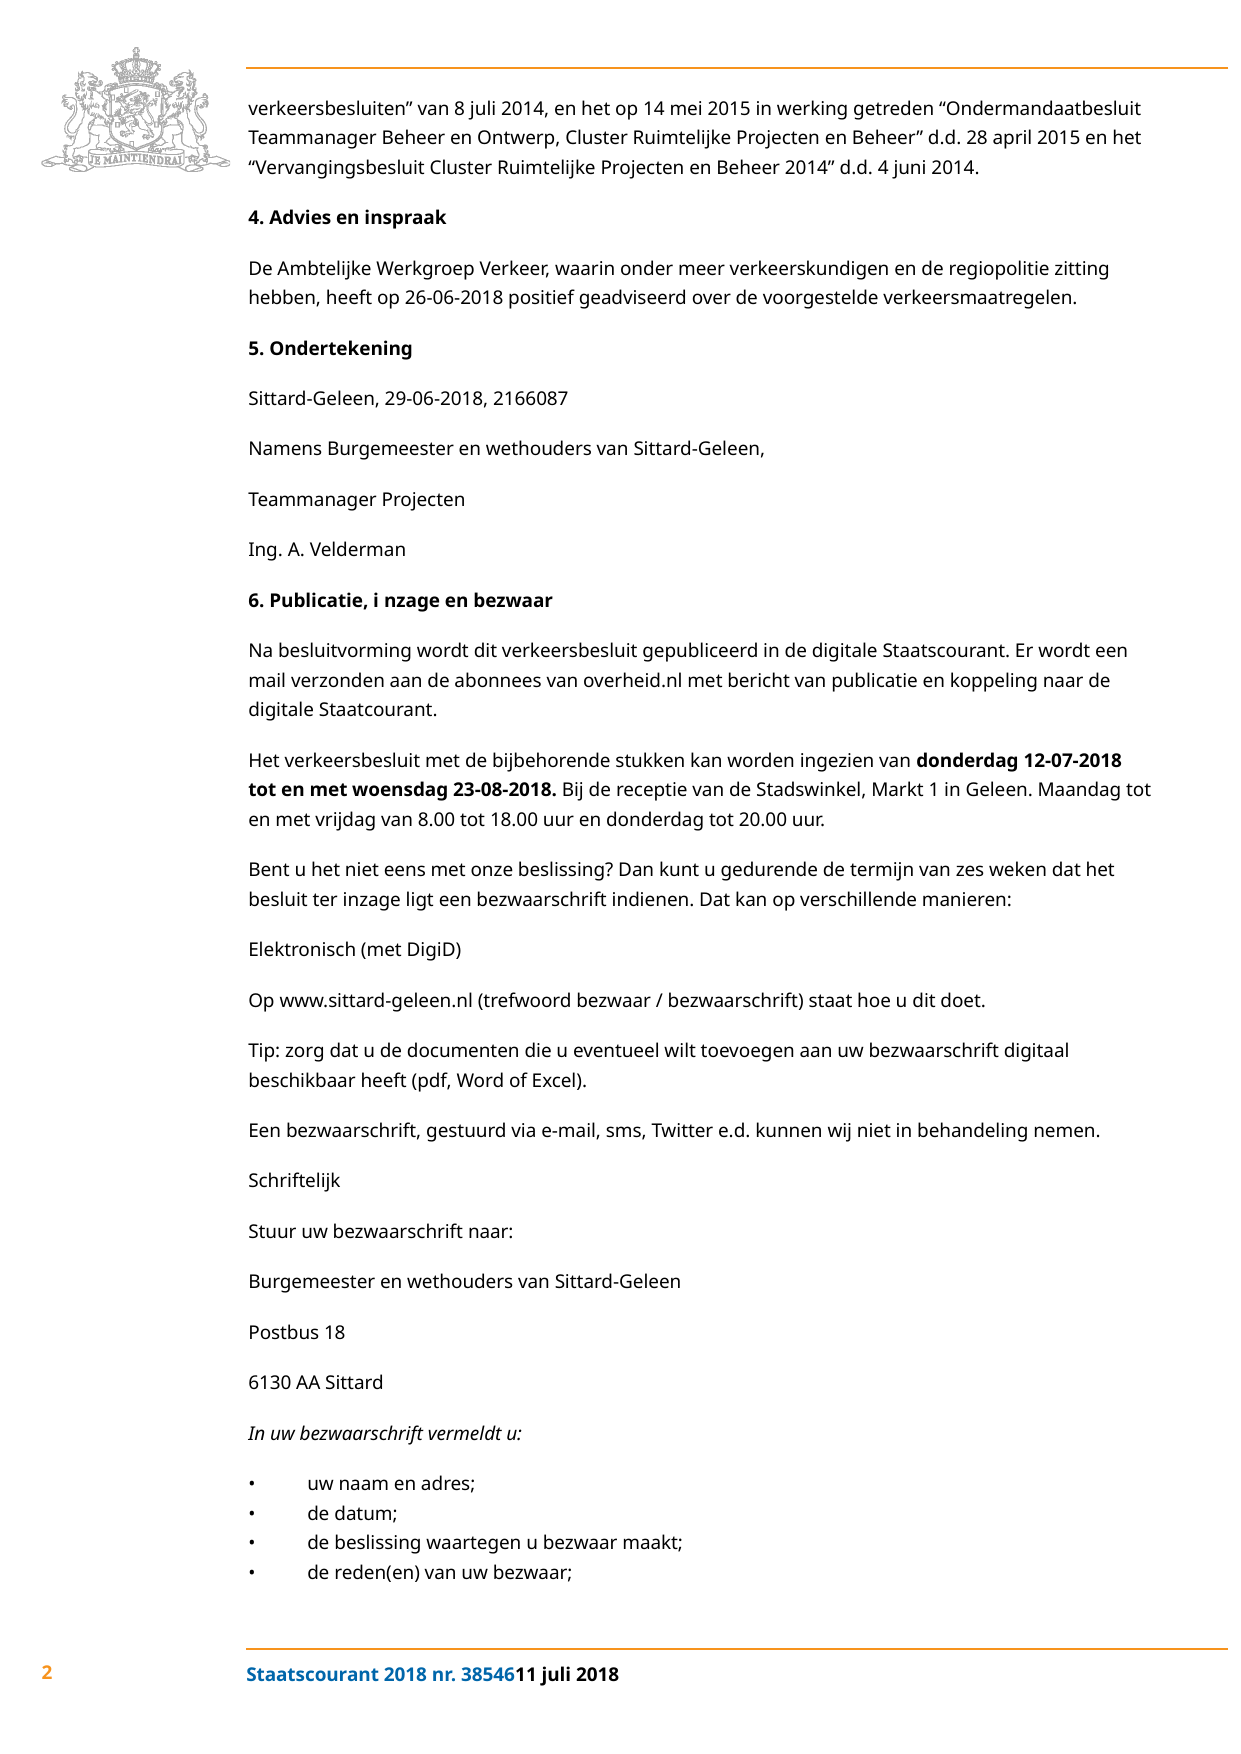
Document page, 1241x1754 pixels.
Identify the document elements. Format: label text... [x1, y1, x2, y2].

text Sittard-Geleen, 29-06-2018, 2166087 [248, 385, 1152, 411]
list de reden(en) van uw bezwaar; [248, 1559, 1152, 1585]
text Op www.sittard-geleen.nl (trefwoord bezwaar / bezwaarschrift) staat hoe u dit doet. [248, 987, 1152, 1013]
text Stuur uw bezwaarschrift naar: [248, 1218, 1152, 1244]
list uw naam en adres; [248, 1470, 1152, 1496]
text Namens Burgemeester en wethouders van Sittard-Geleen, [248, 436, 1152, 461]
list de datum; [248, 1500, 1152, 1526]
text Schriftelijk [248, 1168, 1152, 1193]
text Postbus 18 [248, 1319, 1152, 1345]
text Een bezwaarschrift, gestuurd via e-mail, sms, Twitter e.d. kunnen wij niet in behandeling nemen. [248, 1117, 1152, 1143]
text 5. Ondertekening [248, 335, 1152, 361]
text Elektronisch (met DigiD) [248, 936, 1152, 962]
text Burgemeester en wethouders van Sittard-Geleen [248, 1268, 1152, 1294]
list de beslissing waartegen u bezwaar maakt; [248, 1529, 1152, 1555]
text Ing. A. Velderman [248, 536, 1152, 562]
text Bent u het niet eens met onze beslissing? Dan kunt u gedurende de termijn van zes weken dat het besluit ter inzage ligt een bezwaarschrift indienen. Dat kan op verschillende manieren: [248, 856, 1152, 912]
text Na besluitvorming wordt dit verkeersbesluit gepubliceerd in de digitale Staatscourant. Er wordt een mail verzonden aan de abonnees van overheid.nl met bericht van publicatie en koppeling naar de digitale Staatcourant. [248, 637, 1152, 722]
text Teammanager Projecten [248, 486, 1152, 512]
text 6. Publicatie, i nzage en bezwaar [248, 587, 1152, 613]
text Het verkeersbesluit met de bijbehorende stukken kan worden ingezien van donderdag 12-07-2018 tot en met woensdag 23-08-2018. Bij de receptie van de Stadswinkel, Markt 1 in Geleen. Maandag tot en met vrijdag van 8.00 tot 18.00 uur en donderdag tot 20.00 uur. [248, 747, 1152, 832]
picture [41, 47, 231, 172]
text In uw bezwaarschrift vermeldt u: [248, 1420, 1152, 1446]
text De Ambtelijke Werkgroep Verkeer, waarin onder meer verkeerskundigen en de regiopolitie zitting hebben, heeft op 26-06-2018 positief geadviseerd over de voorgestelde verkeersmaatregelen. [248, 255, 1152, 310]
text Tip: zorg dat u de documenten die u eventueel wilt toevoegen aan uw bezwaarschrift digitaal beschikbaar heeft (pdf, Word of Excel). [248, 1037, 1152, 1093]
text verkeersbesluiten” van 8 juli 2014, en het op 14 mei 2015 in werking getreden “Ondermandaatbesluit Teammanager Beheer en Ontwerp, Cluster Ruimtelijke Projecten en Beheer” d.d. 28 april 2015 en het “Vervangingsbesluit Cluster Ruimtelijke Projecten en Beheer 2014” d.d. 4 juni 2014. [248, 95, 1152, 180]
text 6130 AA Sittard [248, 1369, 1152, 1395]
text 4. Advies en inspraak [248, 204, 1152, 230]
